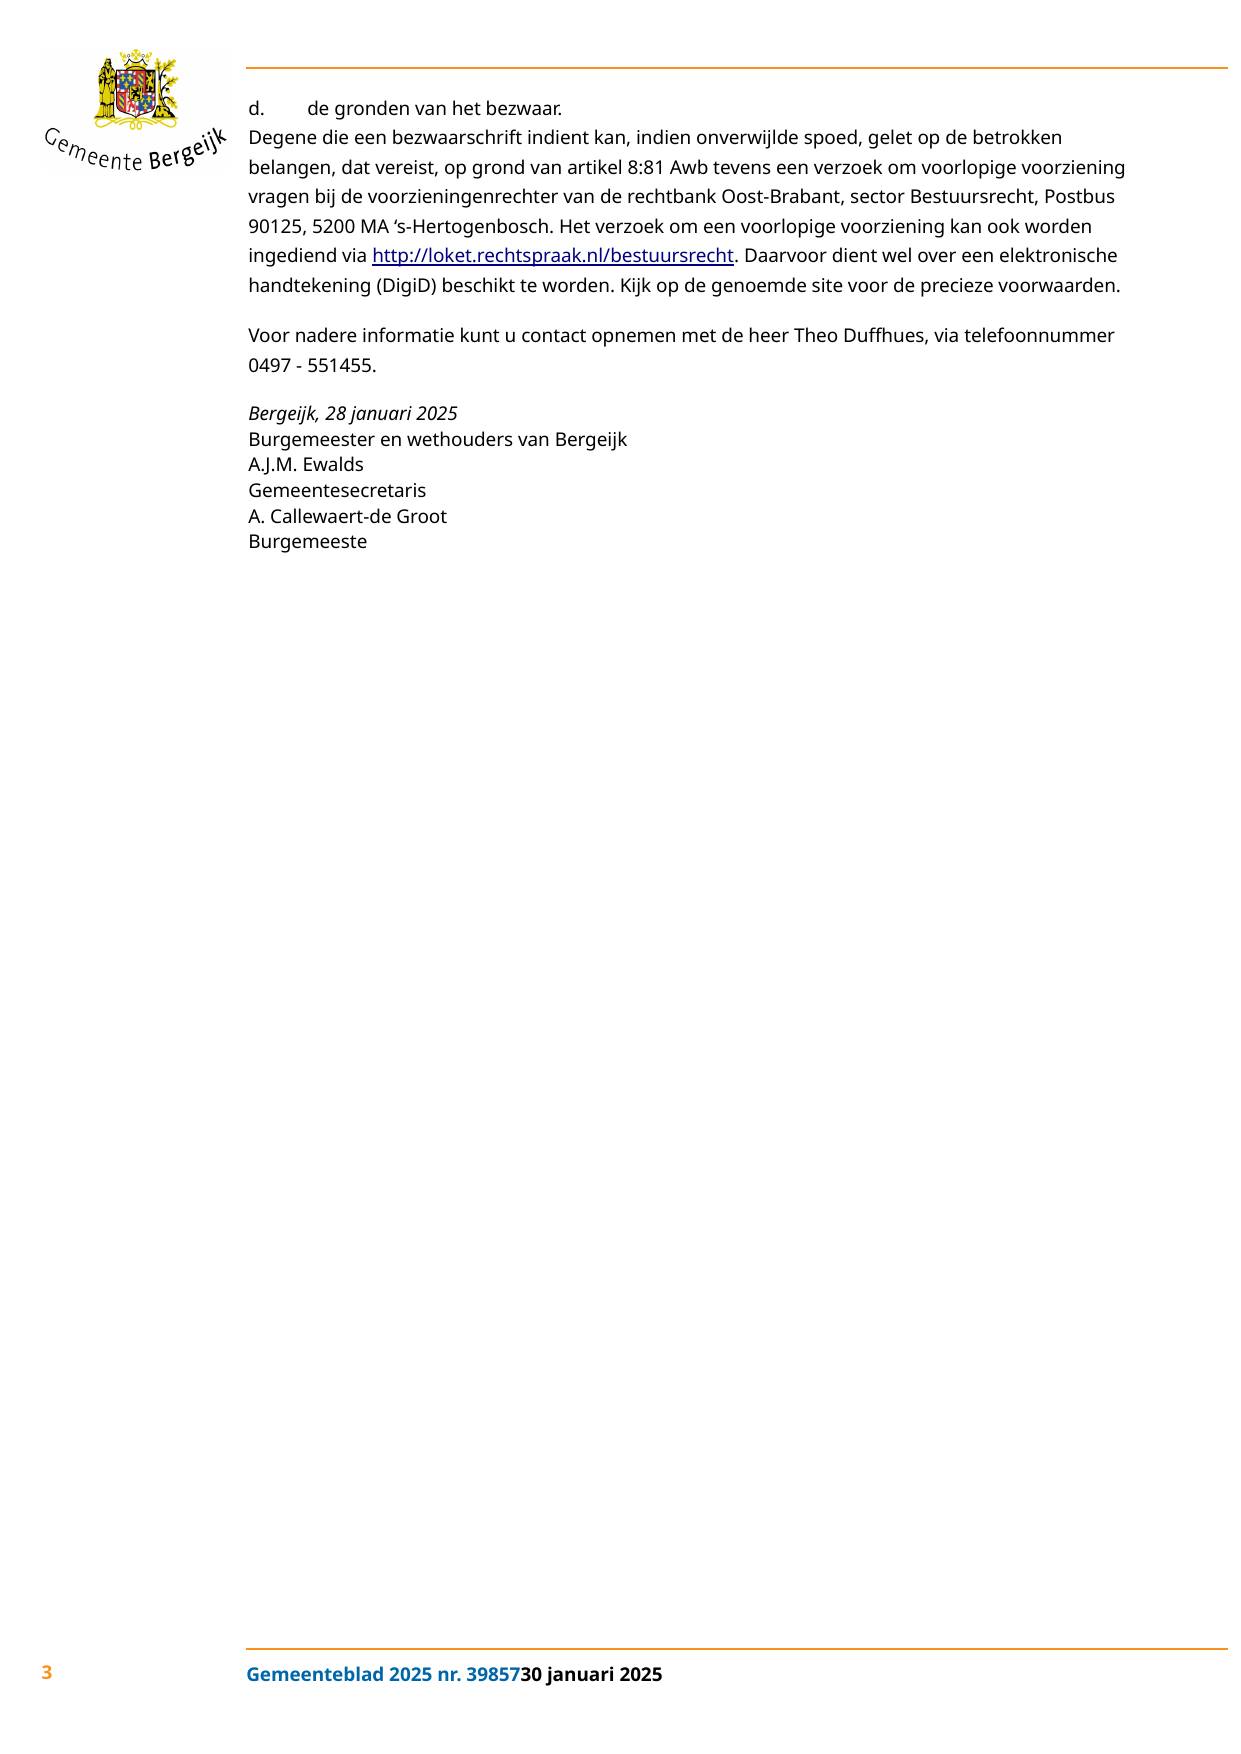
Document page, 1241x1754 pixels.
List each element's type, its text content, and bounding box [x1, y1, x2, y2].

text Degene die een bezwaarschrift indient kan, indien onverwijlde spoed, gelet op de betrokken belangen, dat vereist, op grond van artikel 8:81 Awb tevens een verzoek om voorlopige voorziening vragen bij de voorzieningenrechter van de rechtbank Oost-Brabant, sector Bestuursrecht, Postbus 90125, 5200 MA ‘s-Hertogenbosch. Het verzoek om een voorlopige voorziening kan ook worden ingediend via http://loket.rechtspraak.nl/bestuursrecht. Daarvoor dient wel over een elektronische handtekening (DigiD) beschikt te worden. Kijk op de genoemde site voor de precieze voorwaarden. [248, 124, 1152, 298]
text Burgemeeste [248, 529, 1152, 554]
text Gemeentesecretaris [248, 477, 1152, 503]
text A. Callewaert-de Groot [248, 503, 1152, 529]
text Voor nadere informatie kunt u contact opnemen met de heer Theo Duffhues, via telefoonnummer 0497 - 551455. [248, 323, 1152, 378]
text Bergeijk, 28 januari 2025 [248, 400, 1152, 426]
picture [41, 47, 231, 172]
text Burgemeester en wethouders van Bergeijk [248, 426, 1152, 452]
text A.J.M. Ewalds [248, 452, 1152, 477]
list de gronden van het bezwaar. [248, 95, 1152, 121]
